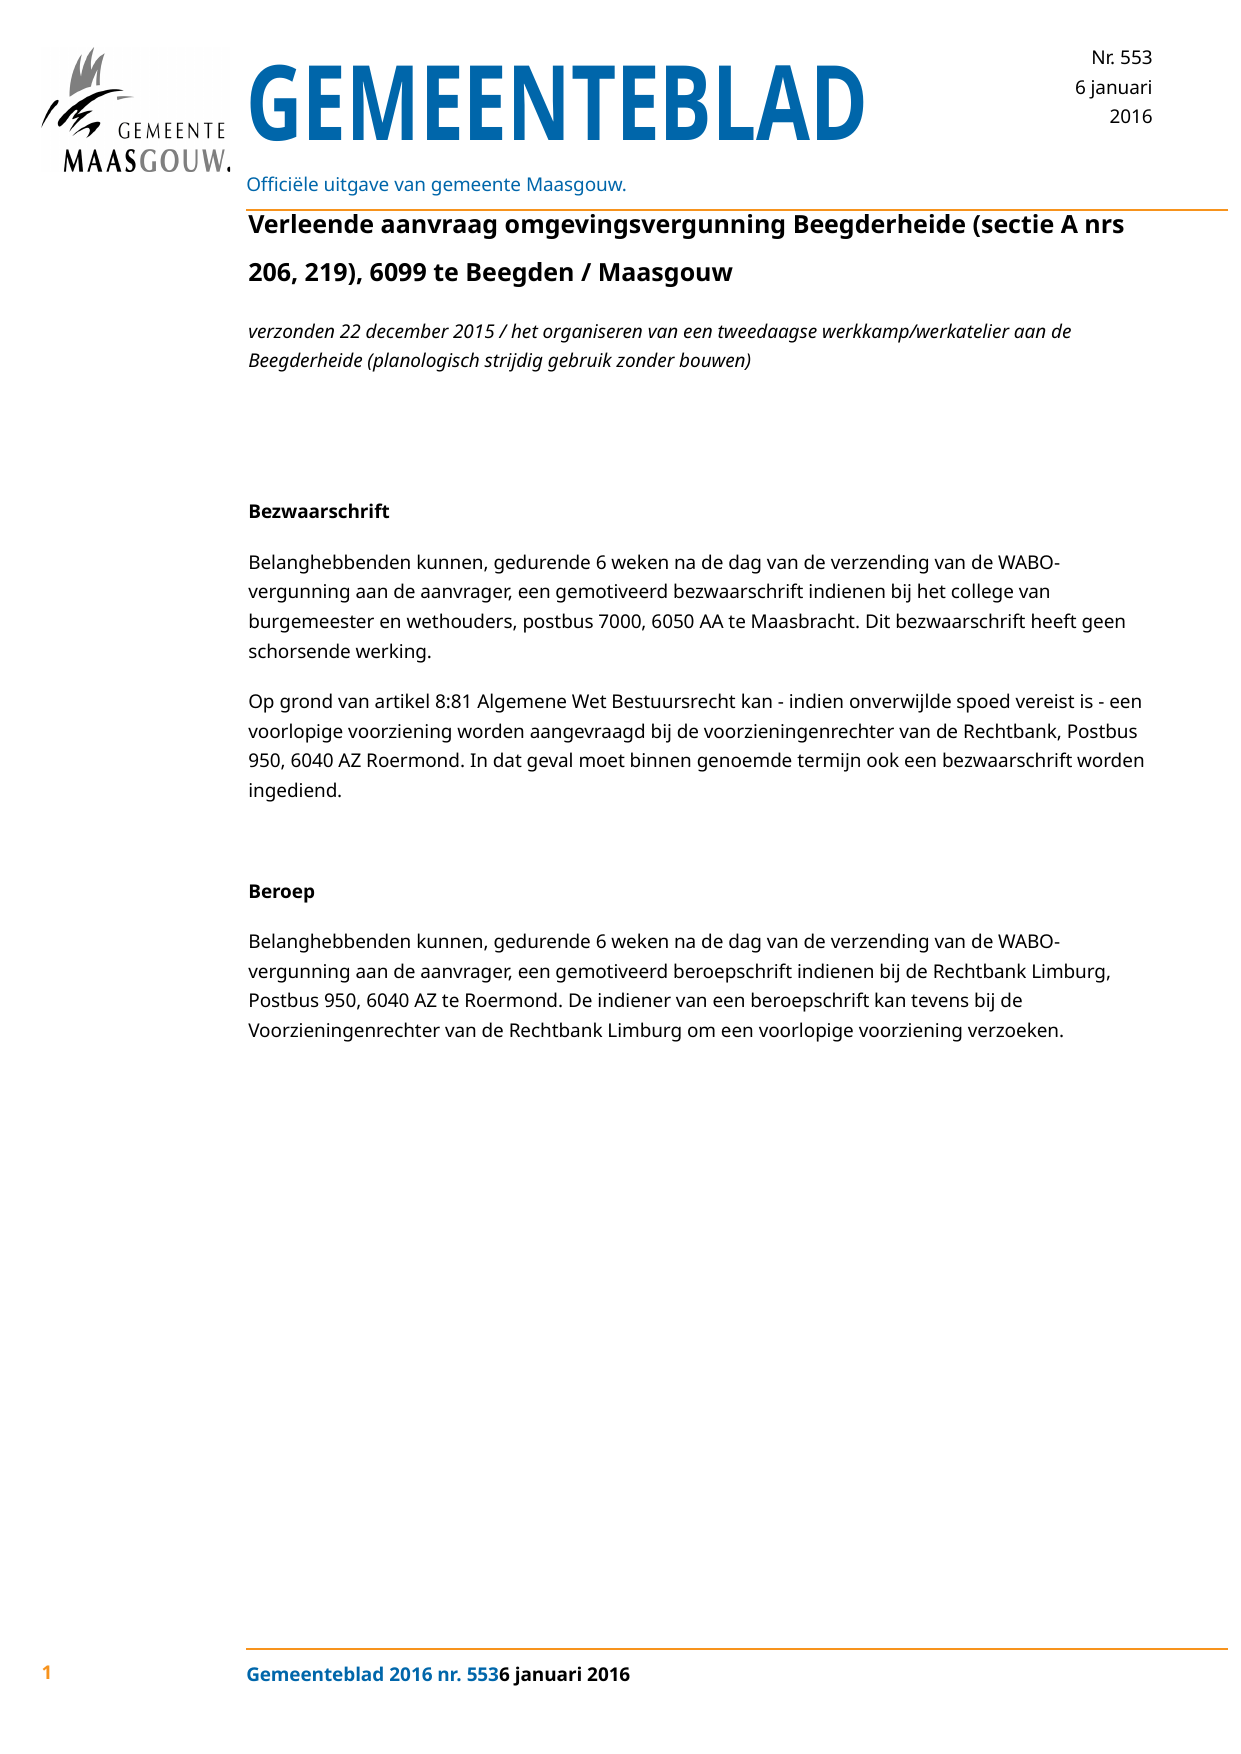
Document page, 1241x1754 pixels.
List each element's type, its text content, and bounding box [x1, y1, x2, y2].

text Beroep [248, 878, 1152, 904]
text Belanghebbenden kunnen, gedurende 6 weken na de dag van de verzending van de WABO-vergunning aan de aanvrager, een gemotiveerd beroepschrift indienen bij de Rechtbank Limburg, Postbus 950, 6040 AZ te Roermond. De indiener van een beroepschrift kan tevens bij de Voorzieningenrechter van de Rechtbank Limburg om een voorlopige voorziening verzoeken. [248, 928, 1152, 1043]
text Op grond van artikel 8:81 Algemene Wet Bestuursrecht kan - indien onverwijlde spoed vereist is - een voorlopige voorziening worden aangevraagd bij de voorzieningenrechter van de Rechtbank, Postbus 950, 6040 AZ Roermond. In dat geval moet binnen genoemde termijn ook een bezwaarschrift worden ingediend. [248, 688, 1152, 803]
text Bezwaarschrift [248, 499, 1152, 524]
text verzonden 22 december 2015 / het organiseren van een tweedaagse werkkamp/werkatelier aan de Beegderheide (planologisch strijdig gebruik zonder bouwen) [248, 318, 1152, 373]
picture [41, 47, 231, 172]
text Belanghebbenden kunnen, gedurende 6 weken na de dag van de verzending van de WABO-vergunning aan de aanvrager, een gemotiveerd bezwaarschrift indienen bij het college van burgemeester en wethouders, postbus 7000, 6050 AA te Maasbracht. Dit bezwaarschrift heeft geen schorsende werking. [248, 549, 1152, 664]
text Verleende aanvraag omgevingsvergunning Beegderheide (sectie A nrs 206, 219), 6099 te Beegden / Maasgouw [248, 211, 1152, 288]
